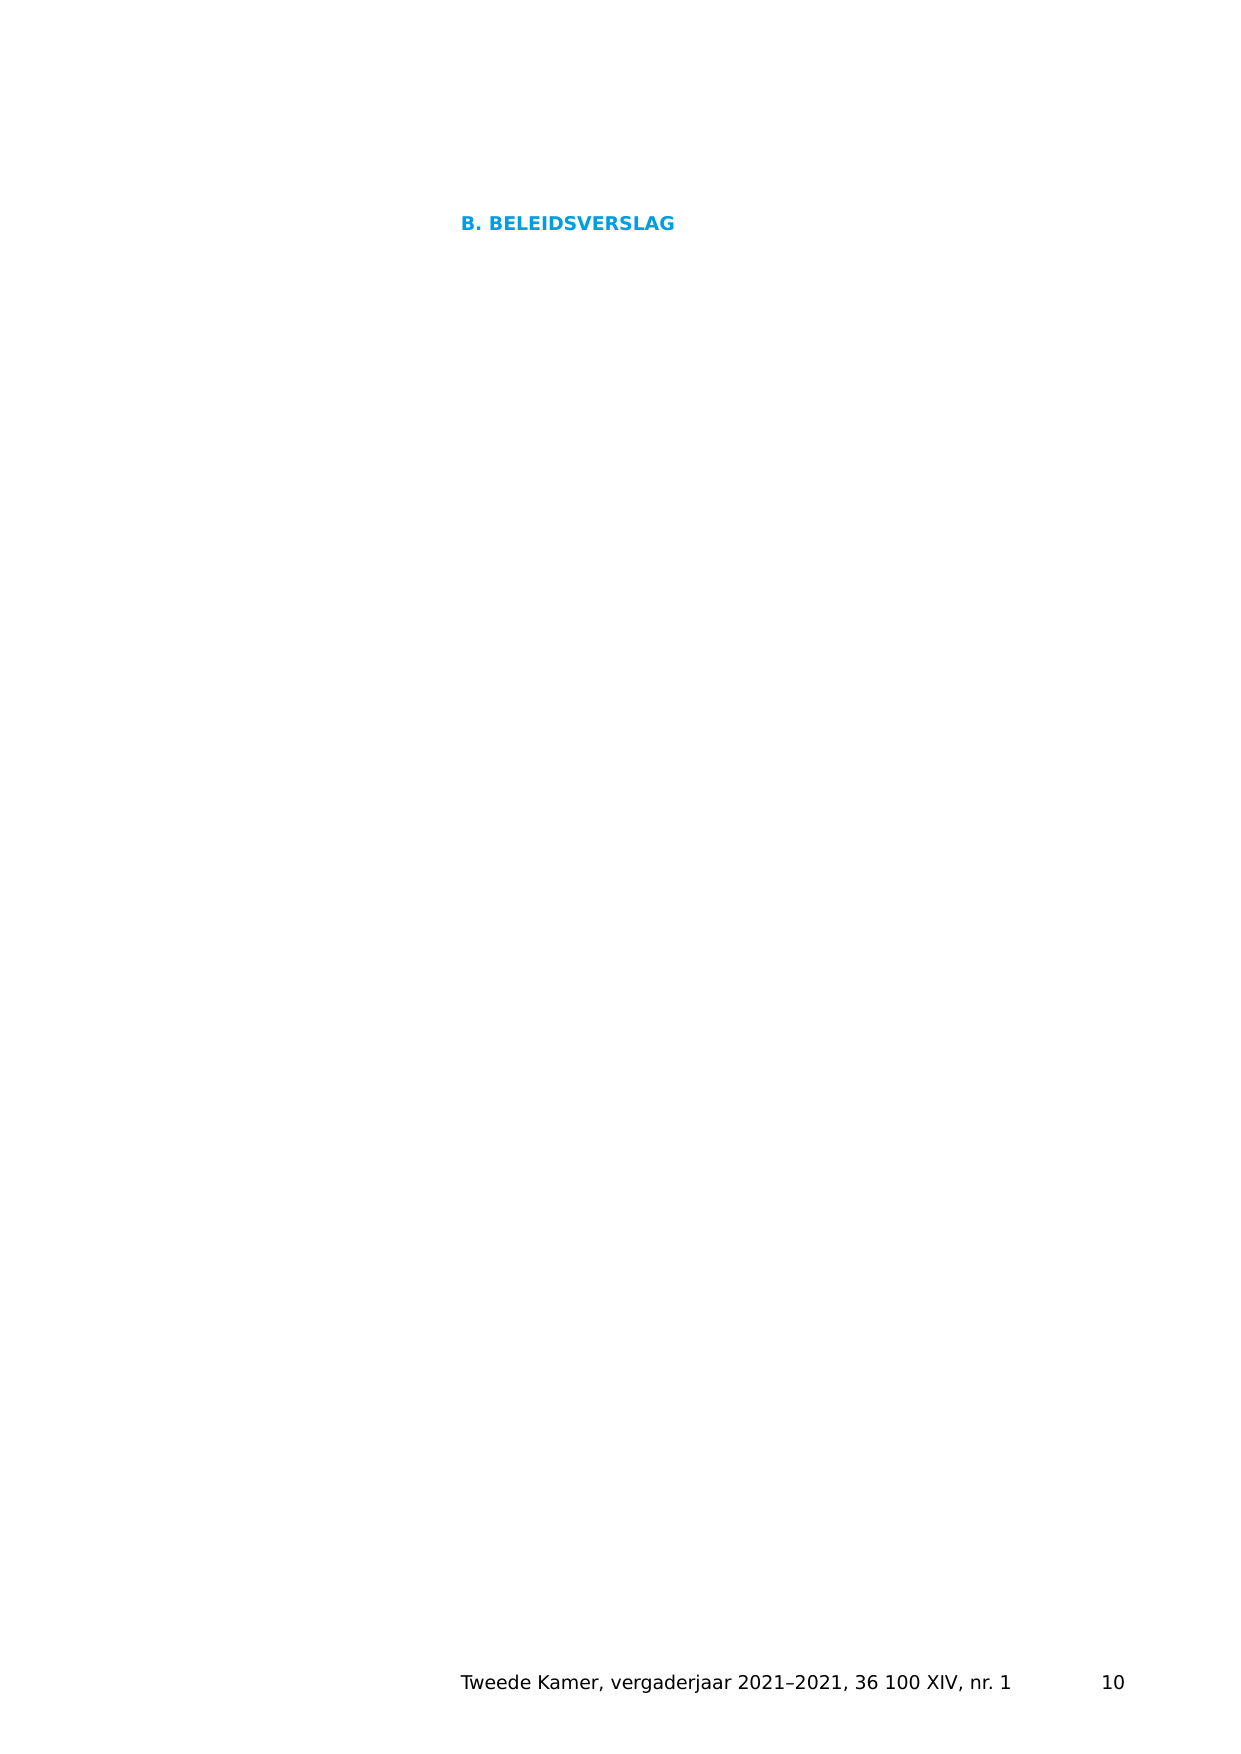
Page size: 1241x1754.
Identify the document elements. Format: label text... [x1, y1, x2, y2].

title B. Beleidsverslag [461, 213, 1125, 235]
